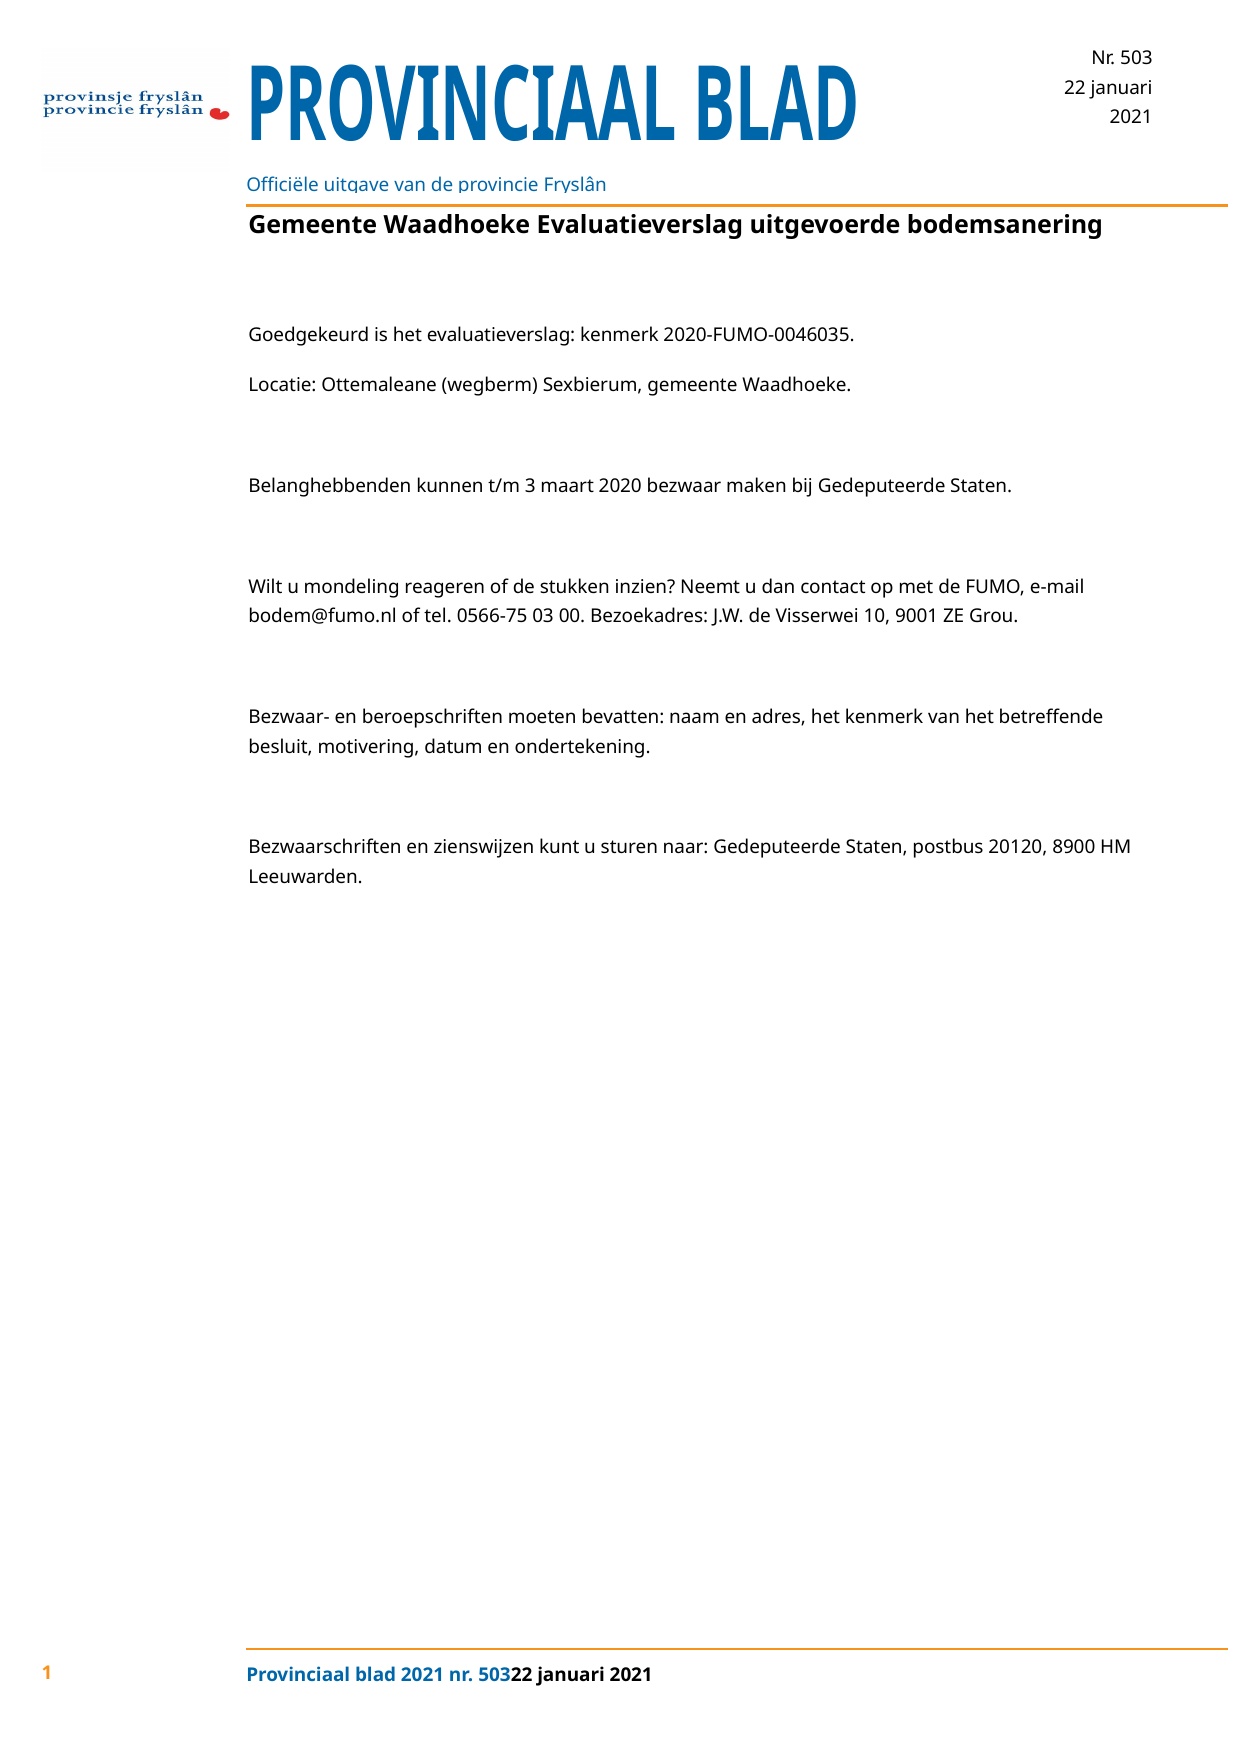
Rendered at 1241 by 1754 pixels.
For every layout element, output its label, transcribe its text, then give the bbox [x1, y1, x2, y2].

text Bezwaar- en beroepschriften moeten bevatten: naam en adres, het kenmerk van het betreffende besluit, motivering, datum en ondertekening. [248, 703, 1152, 758]
picture [41, 47, 231, 172]
text Locatie: Ottemaleane (wegberm) Sexbierum, gemeente Waadhoeke. [248, 371, 1152, 397]
text Belanghebbenden kunnen t/m 3 maart 2020 bezwaar maken bij Gedeputeerde Staten. [248, 472, 1152, 498]
text Bezwaarschriften en zienswijzen kunt u sturen naar: Gedeputeerde Staten, postbus 20120, 8900 HM Leeuwarden. [248, 834, 1152, 889]
text Wilt u mondeling reageren of de stukken inzien? Neemt u dan contact op met de FUMO, e-mail bodem@fumo.nl of tel. 0566-75 03 00. Bezoekadres: J.W. de Visserwei 10, 9001 ZE Grou. [248, 573, 1152, 628]
text Goedgekeurd is het evaluatieverslag: kenmerk 2020-FUMO-0046035. [248, 321, 1152, 346]
text Gemeente Waadhoeke Evaluatieverslag uitgevoerde bodemsanering [248, 207, 1152, 241]
